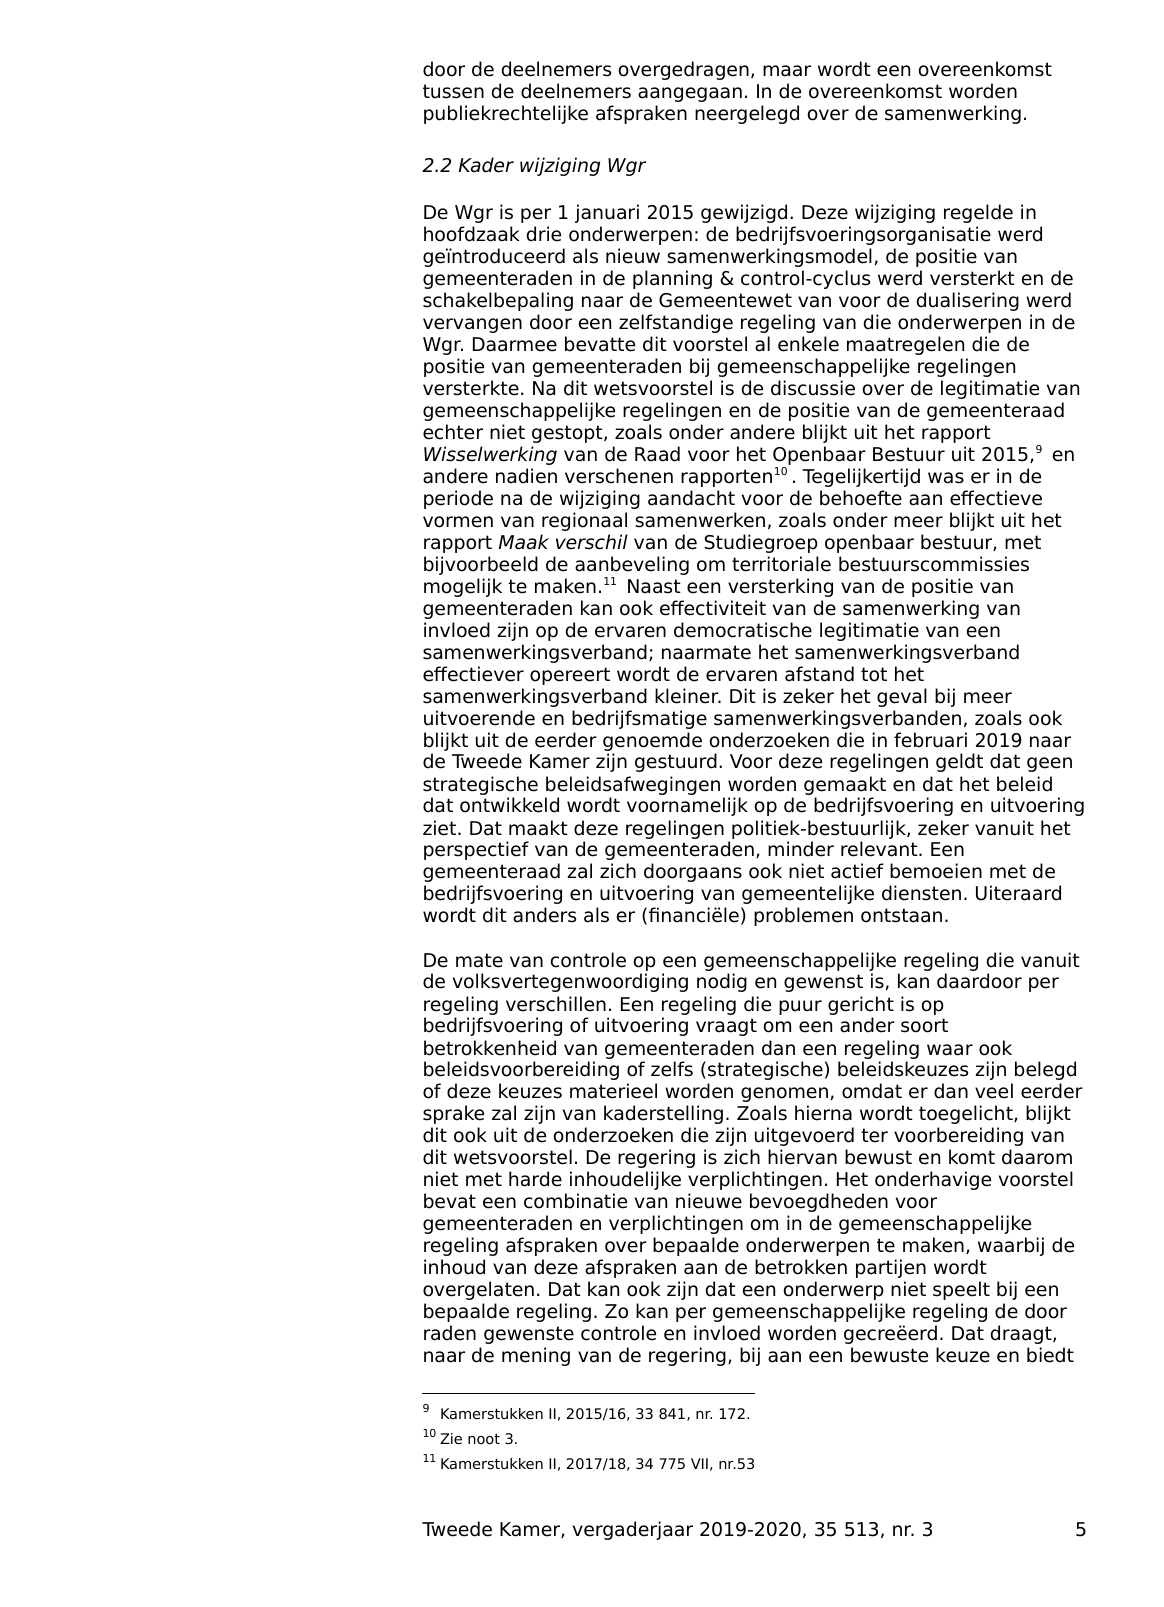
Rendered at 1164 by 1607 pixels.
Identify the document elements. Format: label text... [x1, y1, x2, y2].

text Kamerstukken II, 2017/18, 34 775 VII, nr.53 [422, 1452, 1087, 1474]
text Kamerstukken II, 2015/16, 33 841, nr. 172. [422, 1402, 1087, 1424]
text De mate van controle op een gemeenschappelijke regeling die vanuit de volksvertegenwoordiging nodig en gewenst is, kan daardoor per regeling verschillen. Een regeling die puur gericht is op bedrijfsvoering of uitvoering vraagt om een ander soort betrokkenheid van gemeenteraden dan een regeling waar ook beleidsvoorbereiding of zelfs (strategische) beleidskeuzes zijn belegd of deze keuzes materieel worden genomen, omdat er dan veel eerder sprake zal zijn van kaderstelling. Zoals hierna wordt toegelicht, blijkt dit ook uit de onderzoeken die zijn uitgevoerd ter voorbereiding van dit wetsvoorstel. De regering is zich hiervan bewust en komt daarom niet met harde inhoudelijke verplichtingen. Het onderhavige voorstel bevat een combinatie van nieuwe bevoegdheden voor gemeenteraden en verplichtingen om in de gemeenschappelijke regeling afspraken over bepaalde onderwerpen te maken, waarbij de inhoud van deze afspraken aan de betrokken partijen wordt overgelaten. Dat kan ook zijn dat een onderwerp niet speelt bij een bepaalde regeling. Zo kan per gemeenschappelijke regeling de door raden gewenste controle en invloed worden gecreëerd. Dat draagt, naar de mening van de regering, bij aan een bewuste keuze en biedt [422, 949, 1087, 1367]
text door de deelnemers overgedragen, maar wordt een overeenkomst tussen de deelnemers aangegaan. In de overeenkomst worden publiekrechtelijke afspraken neergelegd over de samenwerking. [422, 59, 1087, 125]
text Zie noot 3. [422, 1427, 1087, 1449]
subtitle 2.2 Kader wijziging Wgr [422, 155, 1087, 177]
text De Wgr is per 1 januari 2015 gewijzigd. Deze wijziging regelde in hoofdzaak drie onderwerpen: de bedrijfsvoeringsorganisatie werd geïntroduceerd als nieuw samenwerkingsmodel, de positie van gemeenteraden in de planning & control-cyclus werd versterkt en de schakelbepaling naar de Gemeentewet van voor de dualisering werd vervangen door een zelfstandige regeling van die onderwerpen in de Wgr. Daarmee bevatte dit voorstel al enkele maatregelen die de positie van gemeenteraden bij gemeenschappelijke regelingen versterkte. Na dit wetsvoorstel is de discussie over de legitimatie van gemeenschappelijke regelingen en de positie van de gemeenteraad echter niet gestopt, zoals onder andere blijkt uit het rapport Wisselwerking van de Raad voor het Openbaar Bestuur uit 2015, en andere nadien verschenen rapporten. Tegelijkertijd was er in de periode na de wijziging aandacht voor de behoefte aan effectieve vormen van regionaal samenwerken, zoals onder meer blijkt uit het rapport Maak verschil van de Studiegroep openbaar bestuur, met bijvoorbeeld de aanbeveling om territoriale bestuurscommissies mogelijk te maken. Naast een versterking van de positie van gemeenteraden kan ook effectiviteit van de samenwerking van invloed zijn op de ervaren democratische legitimatie van een samenwerkingsverband; naarmate het samenwerkingsverband effectiever opereert wordt de ervaren afstand tot het samenwerkingsverband kleiner. Dit is zeker het geval bij meer uitvoerende en bedrijfsmatige samenwerkingsverbanden, zoals ook blijkt uit de eerder genoemde onderzoeken die in februari 2019 naar de Tweede Kamer zijn gestuurd. Voor deze regelingen geldt dat geen strategische beleidsafwegingen worden gemaakt en dat het beleid dat ontwikkeld wordt voornamelijk op de bedrijfsvoering en uitvoering ziet. Dat maakt deze regelingen politiek-bestuurlijk, zeker vanuit het perspectief van de gemeenteraden, minder relevant. Een gemeenteraad zal zich doorgaans ook niet actief bemoeien met de bedrijfsvoering en uitvoering van gemeentelijke diensten. Uiteraard wordt dit anders als er (financiële) problemen ontstaan. [422, 202, 1087, 927]
